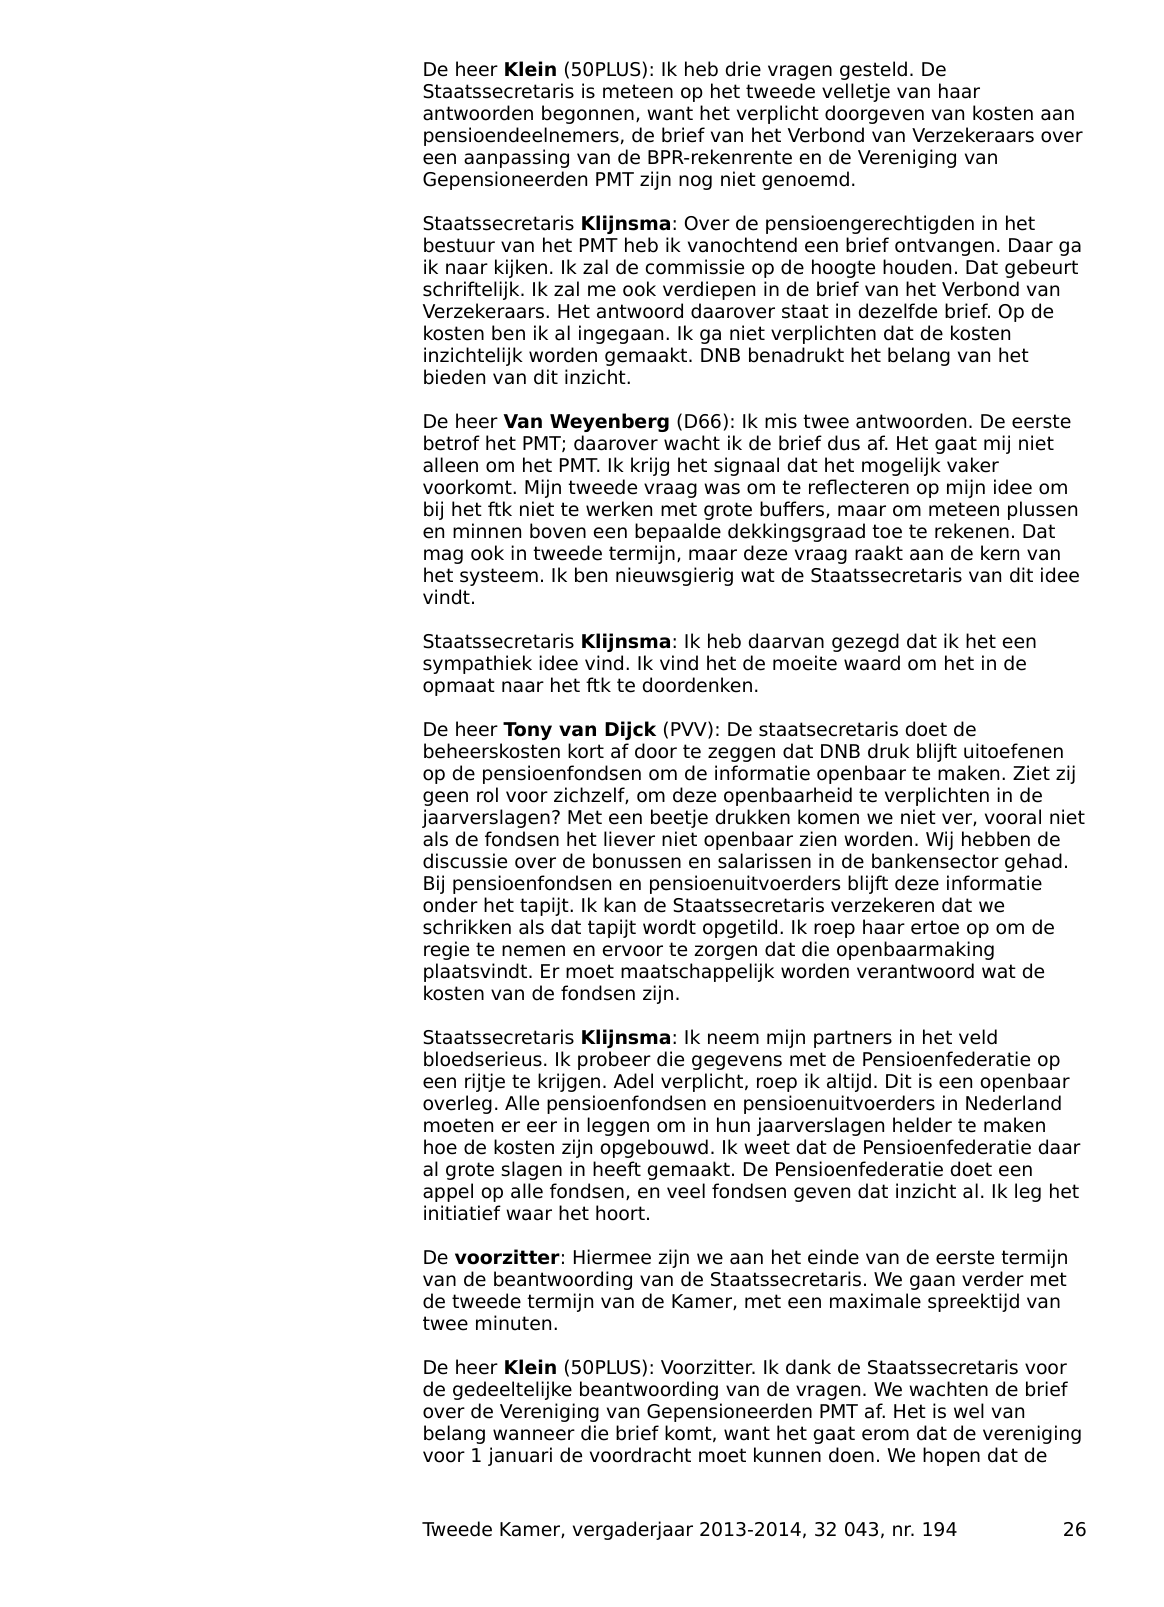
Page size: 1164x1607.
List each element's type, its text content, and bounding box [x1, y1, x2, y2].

text De heer Tony van Dijck (PVV): De staatsecretaris doet de beheerskosten kort af door te zeggen dat DNB druk blijft uitoefenen op de pensioenfondsen om de informatie openbaar te maken. Ziet zij geen rol voor zichzelf, om deze openbaarheid te verplichten in de jaarverslagen? Met een beetje drukken komen we niet ver, vooral niet als de fondsen het liever niet openbaar zien worden. Wij hebben de discussie over de bonussen en salarissen in de bankensector gehad. Bij pensioenfondsen en pensioenuitvoerders blijft deze informatie onder het tapijt. Ik kan de Staatssecretaris verzekeren dat we schrikken als dat tapijt wordt opgetild. Ik roep haar ertoe op om de regie te nemen en ervoor te zorgen dat die openbaarmaking plaatsvindt. Er moet maatschappelijk worden verantwoord wat de kosten van de fondsen zijn. [422, 719, 1087, 1005]
text Staatssecretaris Klijnsma: Ik heb daarvan gezegd dat ik het een sympathiek idee vind. Ik vind het de moeite waard om het in de opmaat naar het ftk te doordenken. [422, 631, 1087, 697]
text Staatssecretaris Klijnsma: Ik neem mijn partners in het veld bloedserieus. Ik probeer die gegevens met de Pensioenfederatie op een rijtje te krijgen. Adel verplicht, roep ik altijd. Dit is een openbaar overleg. Alle pensioenfondsen en pensioenuitvoerders in Nederland moeten er eer in leggen om in hun jaarverslagen helder te maken hoe de kosten zijn opgebouwd. Ik weet dat de Pensioenfederatie daar al grote slagen in heeft gemaakt. De Pensioenfederatie doet een appel op alle fondsen, en veel fondsen geven dat inzicht al. Ik leg het initiatief waar het hoort. [422, 1027, 1087, 1225]
text De heer Klein (50PLUS): Voorzitter. Ik dank de Staatssecretaris voor de gedeeltelijke beantwoording van de vragen. We wachten de brief over de Vereniging van Gepensioneerden PMT af. Het is wel van belang wanneer die brief komt, want het gaat erom dat de vereniging voor 1 januari de voordracht moet kunnen doen. We hopen dat de [422, 1357, 1087, 1467]
text De heer Klein (50PLUS): Ik heb drie vragen gesteld. De Staatssecretaris is meteen op het tweede velletje van haar antwoorden begonnen, want het verplicht doorgeven van kosten aan pensioendeelnemers, de brief van het Verbond van Verzekeraars over een aanpassing van de BPR-rekenrente en de Vereniging van Gepensioneerden PMT zijn nog niet genoemd. [422, 59, 1087, 191]
text Staatssecretaris Klijnsma: Over de pensioengerechtigden in het bestuur van het PMT heb ik vanochtend een brief ontvangen. Daar ga ik naar kijken. Ik zal de commissie op de hoogte houden. Dat gebeurt schriftelijk. Ik zal me ook verdiepen in de brief van het Verbond van Verzekeraars. Het antwoord daarover staat in dezelfde brief. Op de kosten ben ik al ingegaan. Ik ga niet verplichten dat de kosten inzichtelijk worden gemaakt. DNB benadrukt het belang van het bieden van dit inzicht. [422, 213, 1087, 389]
text De voorzitter: Hiermee zijn we aan het einde van de eerste termijn van de beantwoording van de Staatssecretaris. We gaan verder met de tweede termijn van de Kamer, met een maximale spreektijd van twee minuten. [422, 1247, 1087, 1335]
text De heer Van Weyenberg (D66): Ik mis twee antwoorden. De eerste betrof het PMT; daarover wacht ik de brief dus af. Het gaat mij niet alleen om het PMT. Ik krijg het signaal dat het mogelijk vaker voorkomt. Mijn tweede vraag was om te reflecteren op mijn idee om bij het ftk niet te werken met grote buffers, maar om meteen plussen en minnen boven een bepaalde dekkingsgraad toe te rekenen. Dat mag ook in tweede termijn, maar deze vraag raakt aan de kern van het systeem. Ik ben nieuwsgierig wat de Staatssecretaris van dit idee vindt. [422, 411, 1087, 609]
